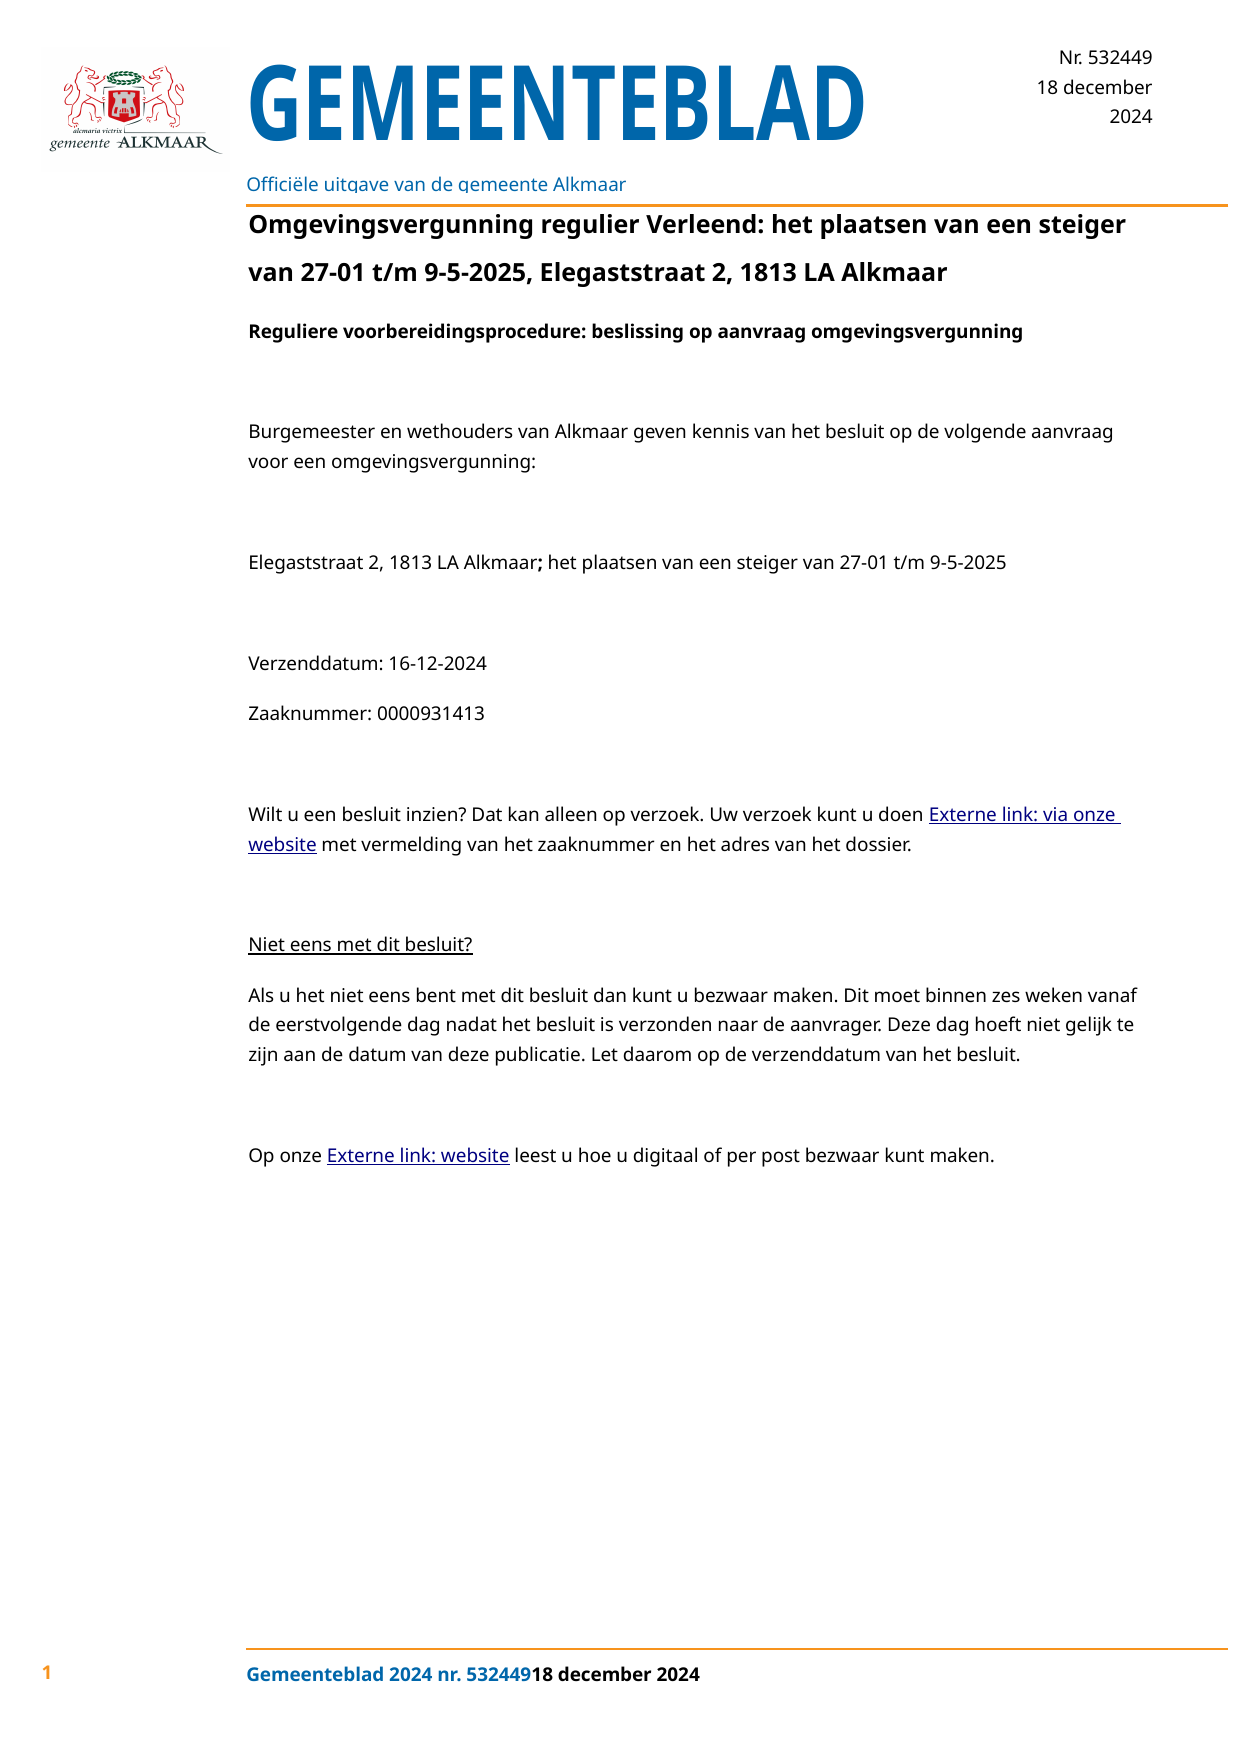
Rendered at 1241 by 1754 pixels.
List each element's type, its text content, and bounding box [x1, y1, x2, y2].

text Wilt u een besluit inzien? Dat kan alleen op verzoek. Uw verzoek kunt u doen Externe link: via onze website met vermelding van het zaaknummer en het adres van het dossier. [248, 801, 1152, 857]
text Elegaststraat 2, 1813 LA Alkmaar; het plaatsen van een steiger van 27-01 t/m 9-5-2025 [248, 549, 1152, 575]
text Omgevingsvergunning regulier Verleend: het plaatsen van een steiger van 27-01 t/m 9-5-2025, Elegaststraat 2, 1813 LA Alkmaar [248, 207, 1152, 288]
text Reguliere voorbereidingsprocedure: beslissing op aanvraag omgevingsvergunning [248, 318, 1152, 344]
text Burgemeester en wethouders van Alkmaar geven kennis van het besluit op de volgende aanvraag voor een omgevingsvergunning: [248, 419, 1152, 474]
text Als u het niet eens bent met dit besluit dan kunt u bezwaar maken. Dit moet binnen zes weken vanaf de eerstvolgende dag nadat het besluit is verzonden naar de aanvrager. Deze dag hoeft niet gelijk te zijn aan de datum van deze publicatie. Let daarom op de verzenddatum van het besluit. [248, 982, 1152, 1067]
text Niet eens met dit besluit? [248, 932, 1152, 957]
text Op onze Externe link: website leest u hoe u digitaal of per post bezwaar kunt maken. [248, 1142, 1152, 1168]
text Verzenddatum: 16-12-2024 [248, 650, 1152, 676]
picture [41, 47, 231, 172]
text Zaaknummer: 0000931413 [248, 700, 1152, 726]
